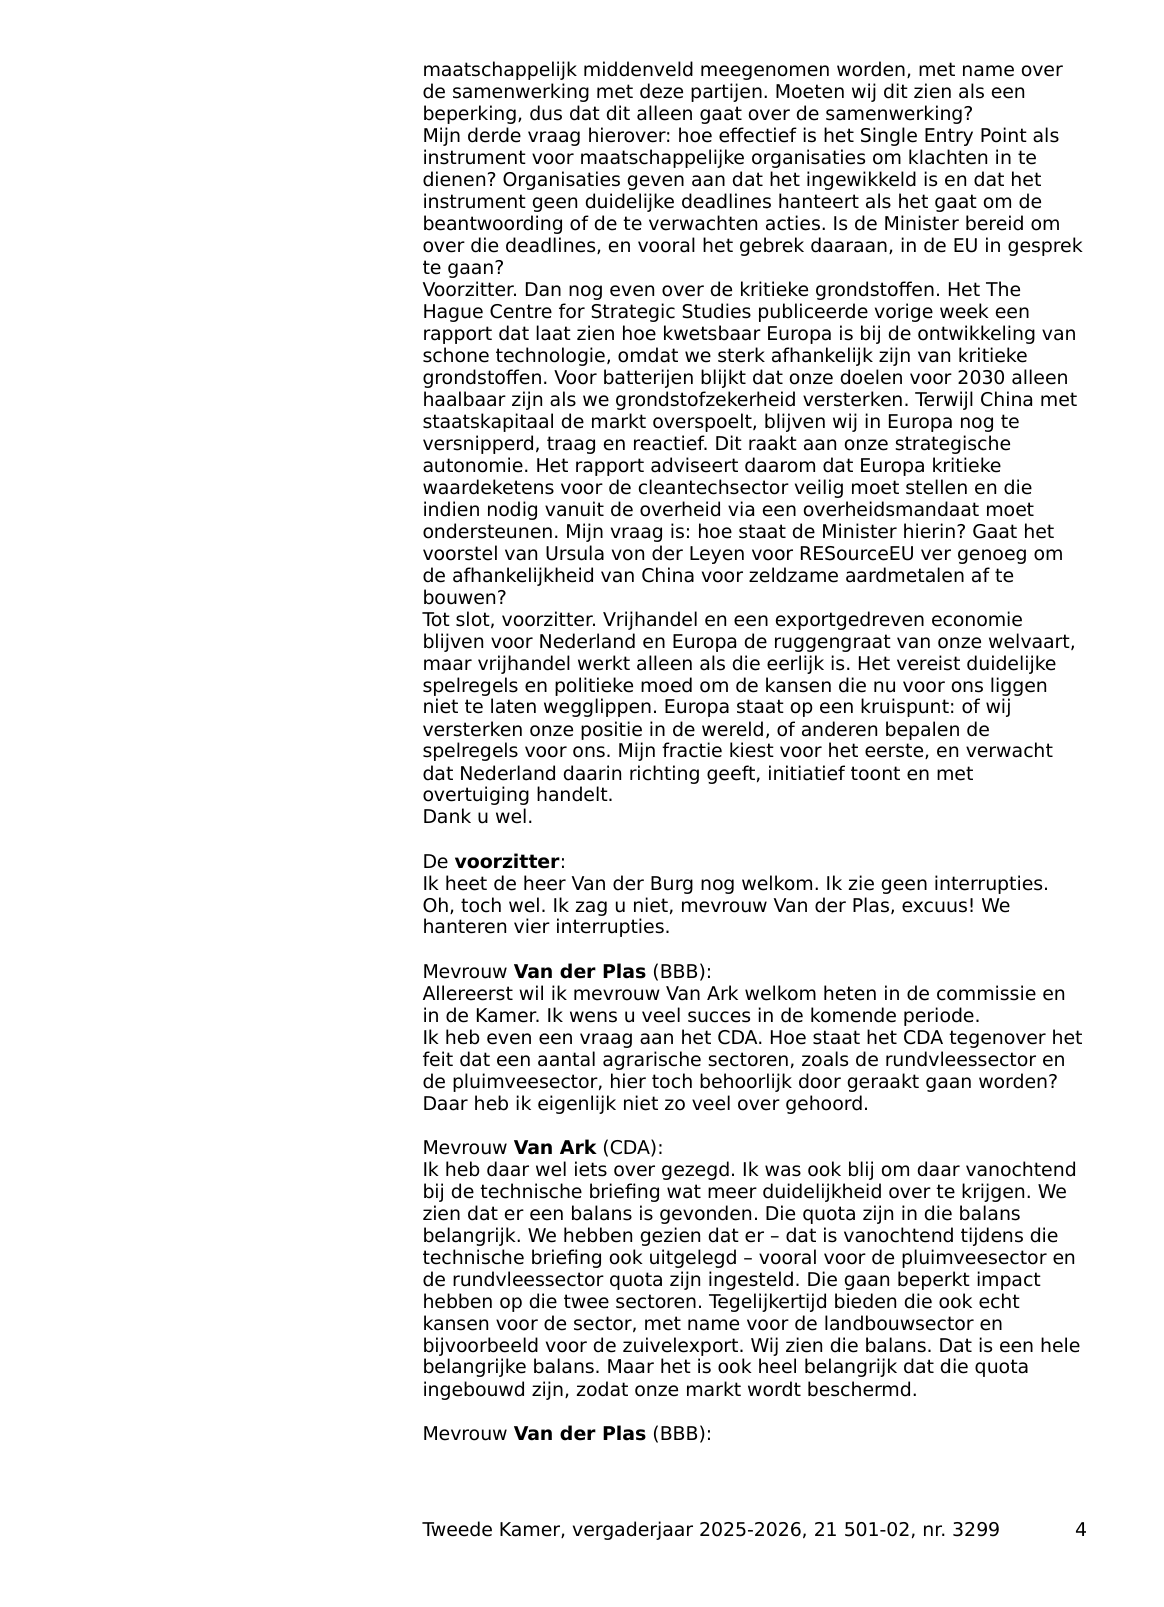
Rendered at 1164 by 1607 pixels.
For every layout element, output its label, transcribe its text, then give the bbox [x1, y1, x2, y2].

text maatschappelijk middenveld meegenomen worden, met name over de samenwerking met deze partijen. Moeten wij dit zien als een beperking, dus dat dit alleen gaat over de samenwerking? [422, 59, 1087, 125]
text Dank u wel. [422, 806, 1087, 828]
text Ik heet de heer Van der Burg nog welkom. Ik zie geen interrupties. Oh, toch wel. Ik zag u niet, mevrouw Van der Plas, excuus! We hanteren vier interrupties. [422, 872, 1087, 938]
text Tot slot, voorzitter. Vrijhandel en een exportgedreven economie blijven voor Nederland en Europa de ruggengraat van onze welvaart, maar vrijhandel werkt alleen als die eerlijk is. Het vereist duidelijke spelregels en politieke moed om de kansen die nu voor ons liggen niet te laten wegglippen. Europa staat op een kruispunt: of wij versterken onze positie in de wereld, of anderen bepalen de spelregels voor ons. Mijn fractie kiest voor het eerste, en verwacht dat Nederland daarin richting geeft, initiatief toont en met overtuiging handelt. [422, 608, 1087, 806]
text Ik heb even een vraag aan het CDA. Hoe staat het CDA tegenover het feit dat een aantal agrarische sectoren, zoals de rundvleessector en de pluimveesector, hier toch behoorlijk door geraakt gaan worden? Daar heb ik eigenlijk niet zo veel over gehoord. [422, 1027, 1087, 1114]
text Mevrouw Van der Plas (BBB): [422, 961, 1087, 983]
text Voorzitter. Dan nog even over de kritieke grondstoffen. Het The Hague Centre for Strategic Studies publiceerde vorige week een rapport dat laat zien hoe kwetsbaar Europa is bij de ontwikkeling van schone technologie, omdat we sterk afhankelijk zijn van kritieke grondstoffen. Voor batterijen blijkt dat onze doelen voor 2030 alleen haalbaar zijn als we grondstofzekerheid versterken. Terwijl China met staatskapitaal de markt overspoelt, blijven wij in Europa nog te versnipperd, traag en reactief. Dit raakt aan onze strategische autonomie. Het rapport adviseert daarom dat Europa kritieke waardeketens voor de cleantechsector veilig moet stellen en die indien nodig vanuit de overheid via een overheidsmandaat moet ondersteunen. Mijn vraag is: hoe staat de Minister hierin? Gaat het voorstel van Ursula von der Leyen voor RESourceEU ver genoeg om de afhankelijkheid van China voor zeldzame aardmetalen af te bouwen? [422, 279, 1087, 608]
text Allereerst wil ik mevrouw Van Ark welkom heten in de commissie en in de Kamer. Ik wens u veel succes in de komende periode. [422, 983, 1087, 1027]
text Ik heb daar wel iets over gezegd. Ik was ook blij om daar vanochtend bij de technische briefing wat meer duidelijkheid over te krijgen. We zien dat er een balans is gevonden. Die quota zijn in die balans belangrijk. We hebben gezien dat er – dat is vanochtend tijdens die technische briefing ook uitgelegd – vooral voor de pluimveesector en de rundvleessector quota zijn ingesteld. Die gaan beperkt impact hebben op die twee sectoren. Tegelijkertijd bieden die ook echt kansen voor de sector, met name voor de landbouwsector en bijvoorbeeld voor de zuivelexport. Wij zien die balans. Dat is een hele belangrijke balans. Maar het is ook heel belangrijk dat die quota ingebouwd zijn, zodat onze markt wordt beschermd. [422, 1159, 1087, 1400]
text Mevrouw Van Ark (CDA): [422, 1137, 1087, 1159]
text Mijn derde vraag hierover: hoe effectief is het Single Entry Point als instrument voor maatschappelijke organisaties om klachten in te dienen? Organisaties geven aan dat het ingewikkeld is en dat het instrument geen duidelijke deadlines hanteert als het gaat om de beantwoording of de te verwachten acties. Is de Minister bereid om over die deadlines, en vooral het gebrek daaraan, in de EU in gesprek te gaan? [422, 125, 1087, 279]
text Mevrouw Van der Plas (BBB): [422, 1423, 1087, 1444]
text De voorzitter: [422, 851, 1087, 872]
